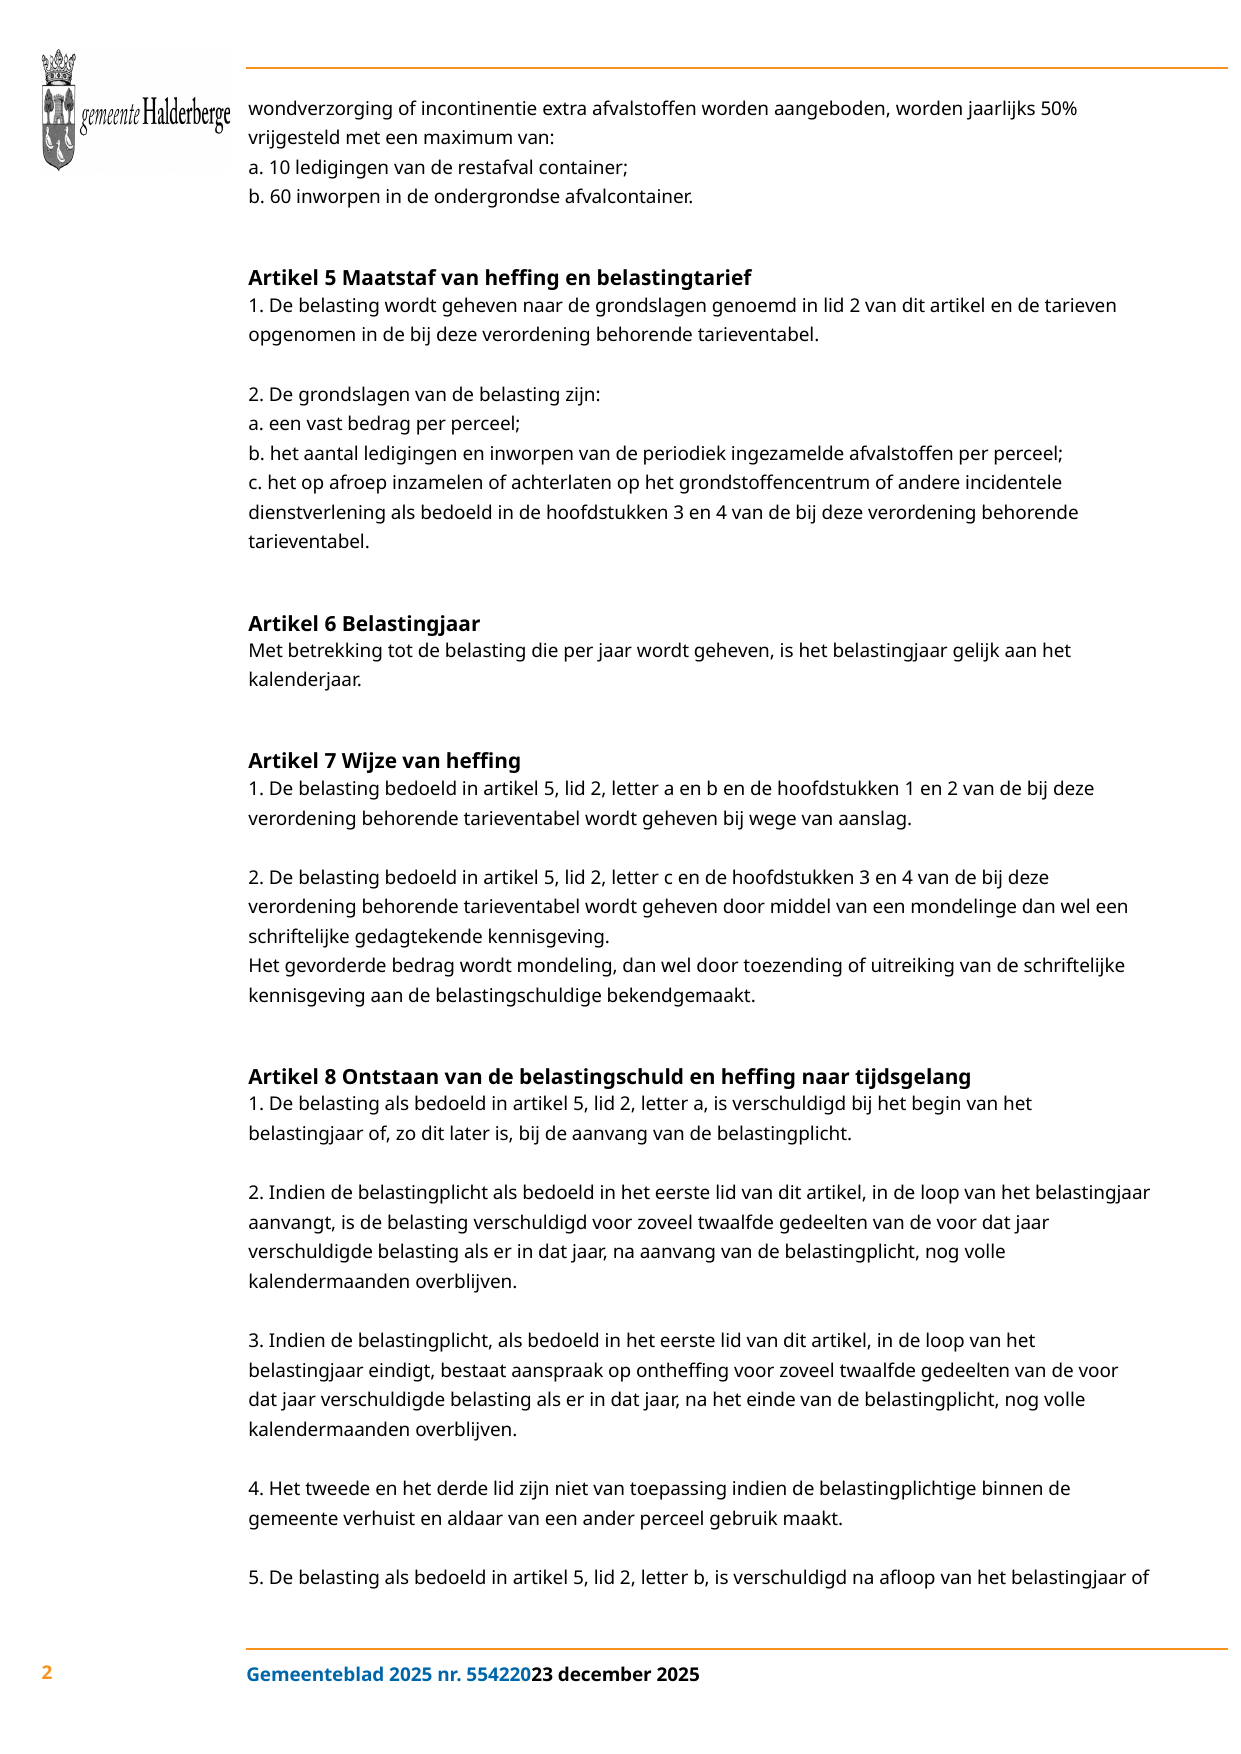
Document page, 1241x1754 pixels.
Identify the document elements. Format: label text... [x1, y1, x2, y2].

text 4. Het tweede en het derde lid zijn niet van toepassing indien de belastingplichtige binnen de gemeente verhuist en aldaar van een ander perceel gebruik maakt. [248, 1475, 1152, 1531]
text Artikel 6 Belastingjaar [248, 609, 1152, 637]
text 2. Indien de belastingplicht als bedoeld in het eerste lid van dit artikel, in de loop van het belastingjaar aanvangt, is de belasting verschuldigd voor zoveel twaalfde gedeelten van de voor dat jaar verschuldigde belasting als er in dat jaar, na aanvang van de belastingplicht, nog volle kalendermaanden overblijven. [248, 1179, 1152, 1294]
text b. het aantal ledigingen en inworpen van de periodiek ingezamelde afvalstoffen per perceel; [248, 440, 1152, 466]
text Artikel 7 Wijze van heffing [248, 747, 1152, 775]
text 5. De belasting als bedoeld in artikel 5, lid 2, letter b, is verschuldigd na afloop van het belastingjaar of [248, 1564, 1152, 1590]
text 2. De grondslagen van de belasting zijn: [248, 381, 1152, 406]
text c. het op afroep inzamelen of achterlaten op het grondstoffencentrum of andere incidentele dienstverlening als bedoeld in de hoofdstukken 3 en 4 van de bij deze verordening behorende tarieventabel. [248, 469, 1152, 554]
text 1. De belasting als bedoeld in artikel 5, lid 2, letter a, is verschuldigd bij het begin van het belastingjaar of, zo dit later is, bij de aanvang van de belastingplicht. [248, 1091, 1152, 1146]
text Artikel 8 Ontstaan van de belastingschuld en heffing naar tijdsgelang [248, 1062, 1152, 1091]
picture [41, 47, 231, 172]
text a. een vast bedrag per perceel; [248, 410, 1152, 436]
text Artikel 5 Maatstaf van heffing en belastingtarief [248, 263, 1152, 292]
text Met betrekking tot de belasting die per jaar wordt geheven, is het belastingjaar gelijk aan het kalenderjaar. [248, 637, 1152, 692]
text a. 10 ledigingen van de restafval container; [248, 154, 1152, 180]
text Het gevorderde bedrag wordt mondeling, dan wel door toezending of uitreiking van de schriftelijke kennisgeving aan de belastingschuldige bekendgemaakt. [248, 953, 1152, 1008]
text 2. De belasting bedoeld in artikel 5, lid 2, letter c en de hoofdstukken 3 en 4 van de bij deze verordening behorende tarieventabel wordt geheven door middel van een mondelinge dan wel een schriftelijke gedagtekende kennisgeving. [248, 864, 1152, 949]
text b. 60 inworpen in de ondergrondse afvalcontainer. [248, 183, 1152, 209]
text wondverzorging of incontinentie extra afvalstoffen worden aangeboden, worden jaarlijks 50% vrijgesteld met een maximum van: [248, 95, 1152, 150]
text 3. Indien de belastingplicht, als bedoeld in het eerste lid van dit artikel, in de loop van het belastingjaar eindigt, bestaat aanspraak op ontheffing voor zoveel twaalfde gedeelten van de voor dat jaar verschuldigde belasting als er in dat jaar, na het einde van de belastingplicht, nog volle kalendermaanden overblijven. [248, 1327, 1152, 1442]
text 1. De belasting wordt geheven naar de grondslagen genoemd in lid 2 van dit artikel en de tarieven opgenomen in de bij deze verordening behorende tarieventabel. [248, 292, 1152, 347]
text 1. De belasting bedoeld in artikel 5, lid 2, letter a en b en de hoofdstukken 1 en 2 van de bij deze verordening behorende tarieventabel wordt geheven bij wege van aanslag. [248, 775, 1152, 830]
